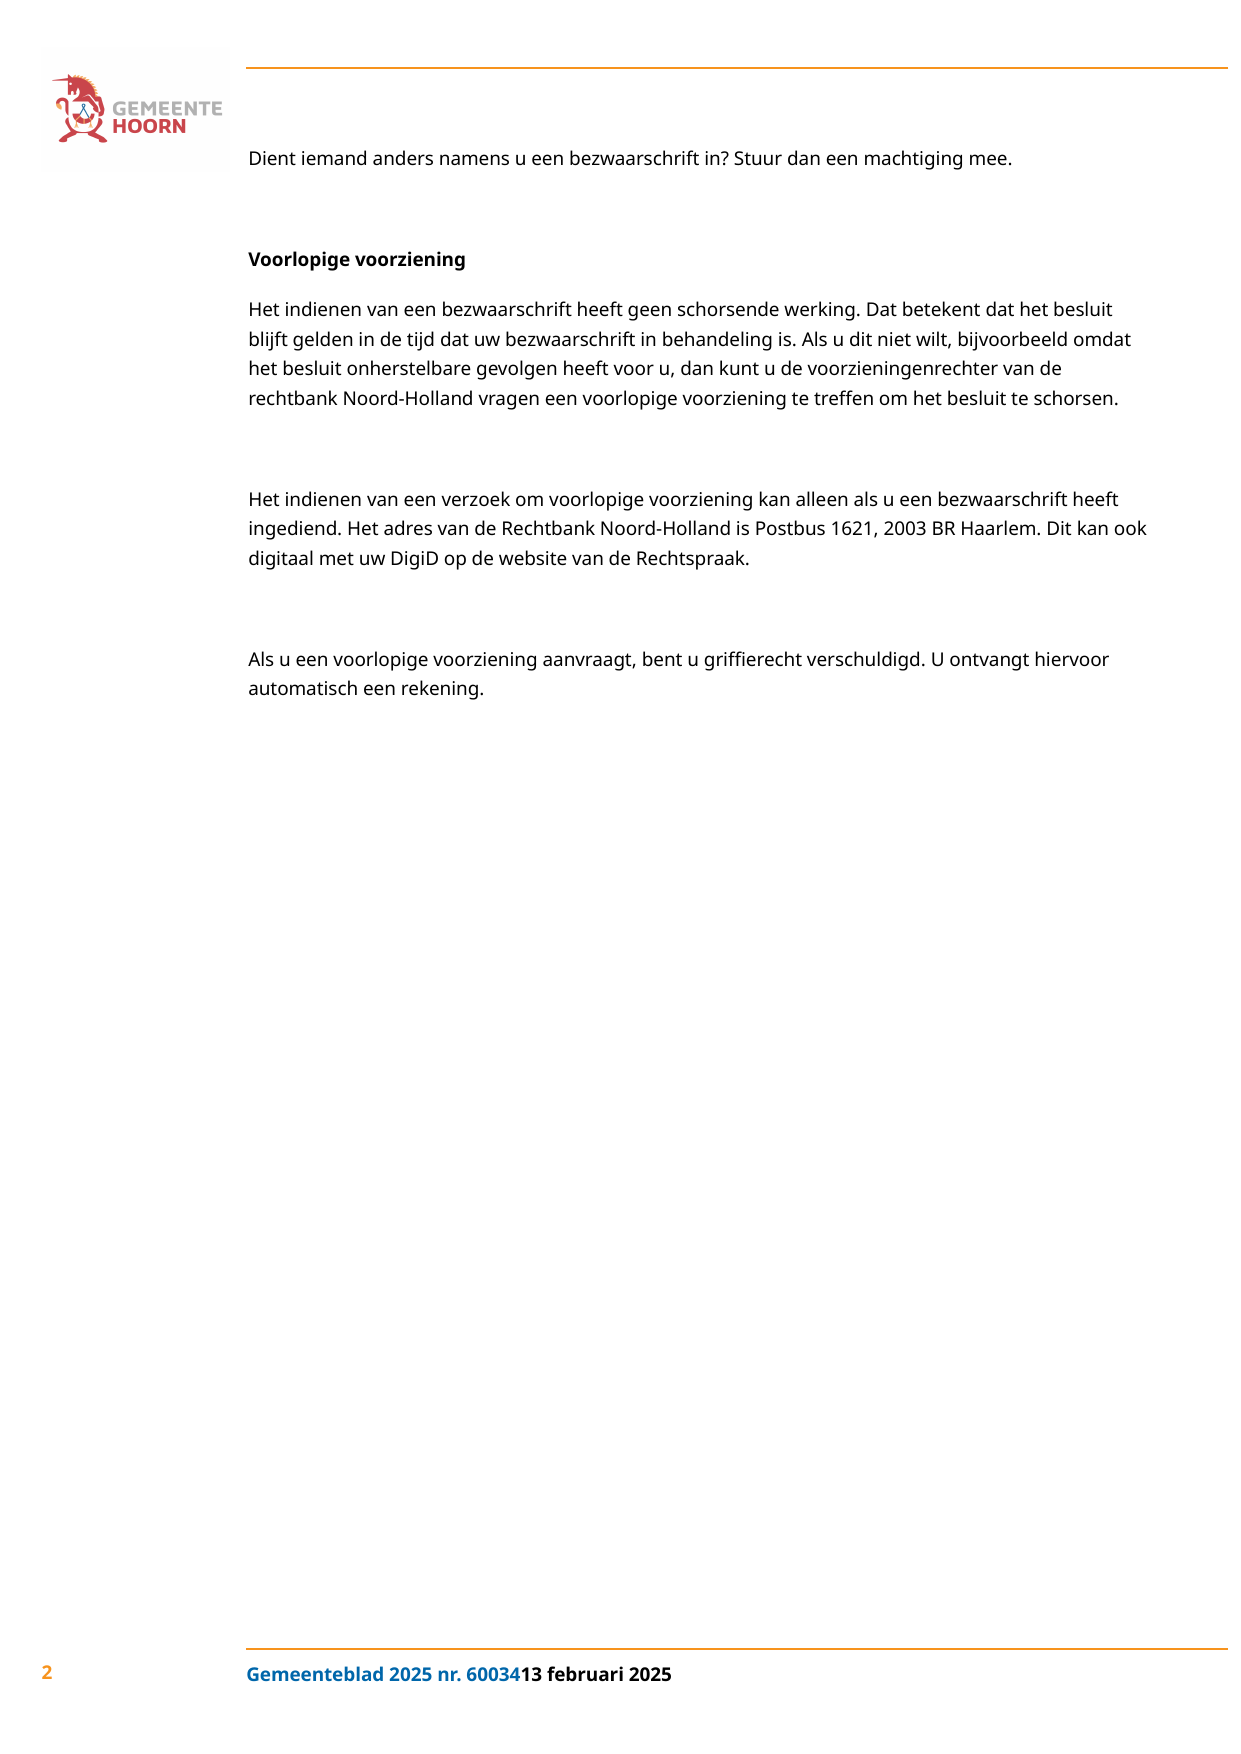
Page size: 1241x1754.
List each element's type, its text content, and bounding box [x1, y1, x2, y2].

text Het indienen van een verzoek om voorlopige voorziening kan alleen als u een bezwaarschrift heeft ingediend. Het adres van de Rechtbank Noord-Holland is Postbus 1621, 2003 BR Haarlem. Dit kan ook digitaal met uw DigiD op de website van de Rechtspraak. [248, 486, 1152, 571]
text Voorlopige voorziening [248, 246, 1152, 272]
text Dient iemand anders namens u een bezwaarschrift in? Stuur dan een machtiging mee. [248, 145, 1152, 171]
text Het indienen van een bezwaarschrift heeft geen schorsende werking. Dat betekent dat het besluit blijft gelden in de tijd dat uw bezwaarschrift in behandeling is. Als u dit niet wilt, bijvoorbeeld omdat het besluit onherstelbare gevolgen heeft voor u, dan kunt u de voorzieningenrechter van de rechtbank Noord-Holland vragen een voorlopige voorziening te treffen om het besluit te schorsen. [248, 296, 1152, 411]
text Als u een voorlopige voorziening aanvraagt, bent u griffierecht verschuldigd. U ontvangt hiervoor automatisch een rekening. [248, 646, 1152, 701]
picture [41, 47, 231, 172]
